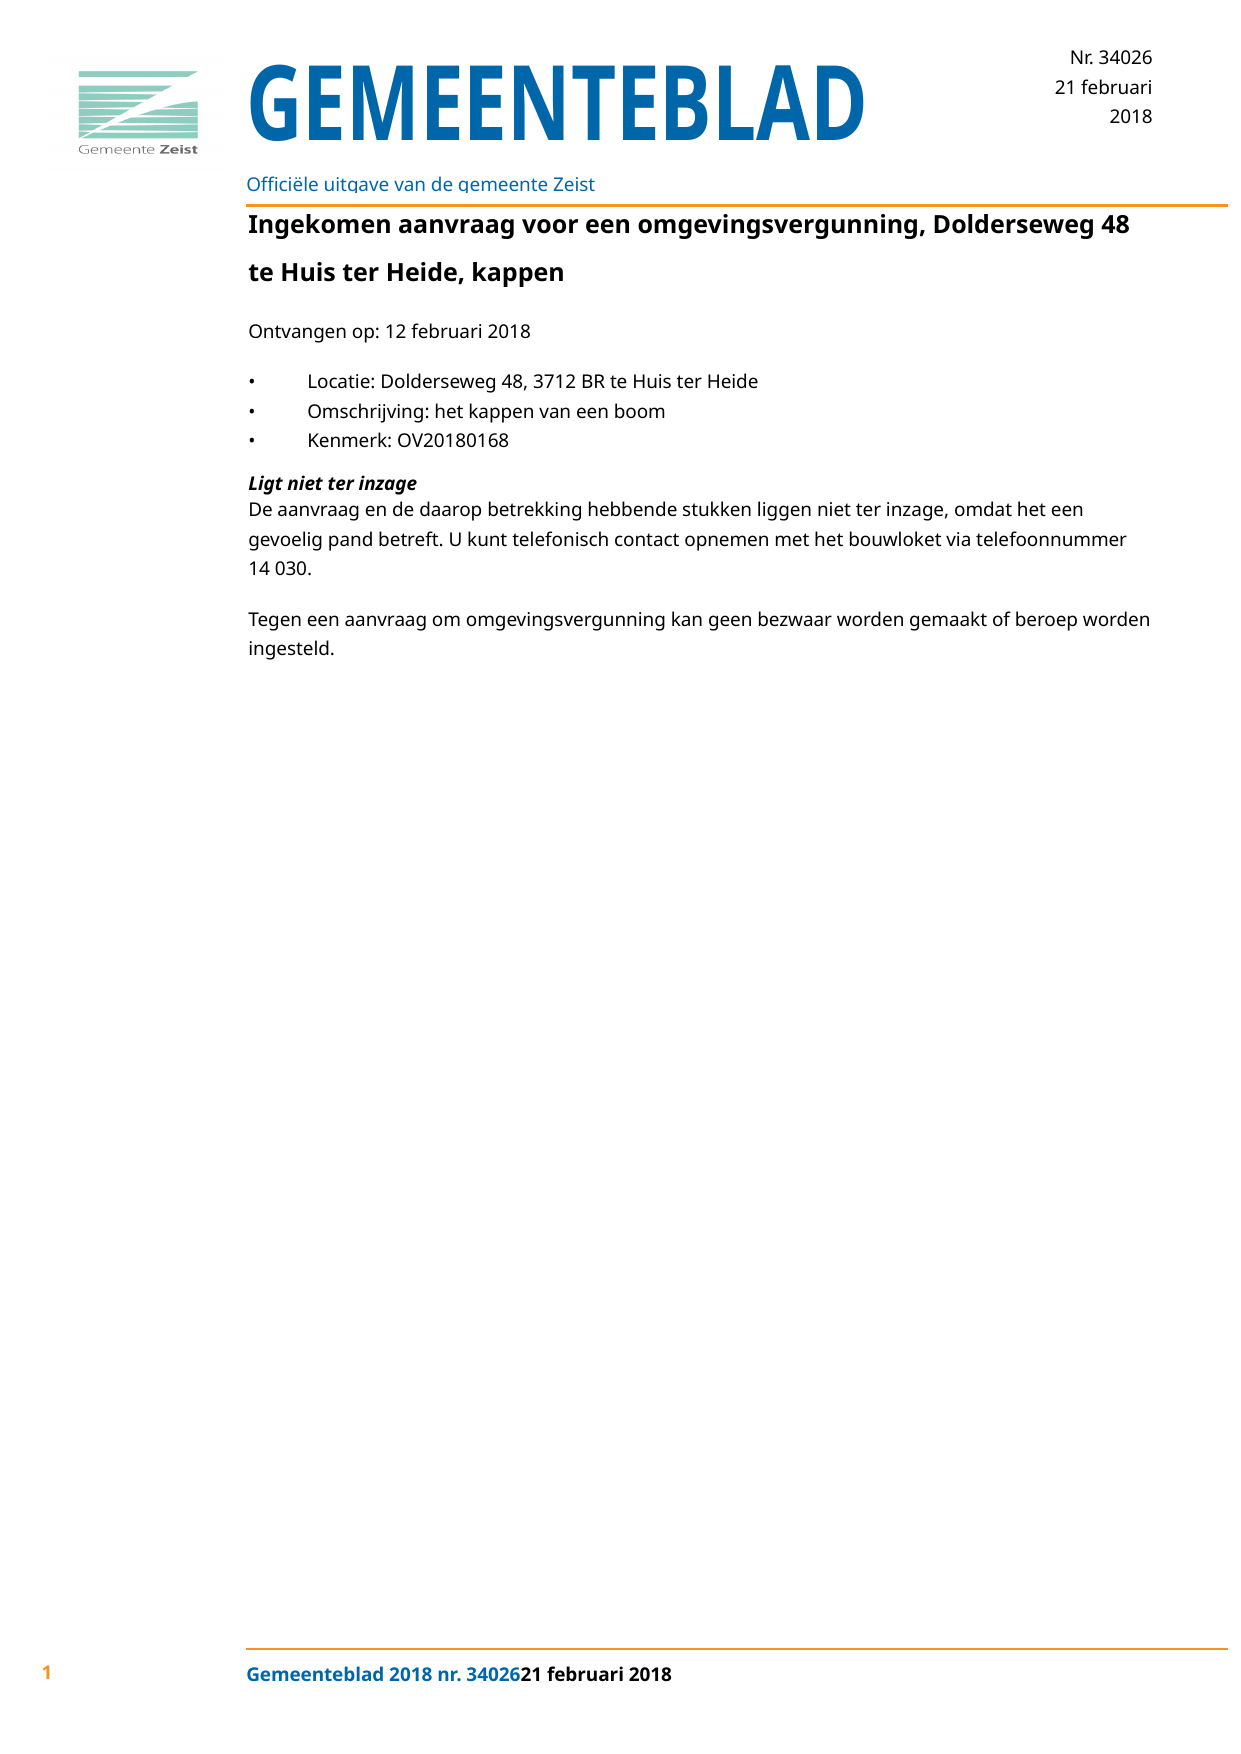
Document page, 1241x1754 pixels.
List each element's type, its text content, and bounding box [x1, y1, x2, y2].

list Omschrijving: het kappen van een boom [248, 398, 1152, 424]
list Kenmerk: OV20180168 [248, 427, 1152, 453]
picture [41, 47, 231, 172]
text Ingekomen aanvraag voor een omgevingsvergunning, Dolderseweg 48 te Huis ter Heide, kappen [248, 207, 1152, 288]
list Locatie: Dolderseweg 48, 3712 BR te Huis ter Heide [248, 368, 1152, 394]
text Ligt niet ter inzage [248, 471, 1152, 496]
text Ontvangen op: 12 februari 2018 [248, 318, 1152, 344]
text Tegen een aanvraag om omgevingsvergunning kan geen bezwaar worden gemaakt of beroep worden ingesteld. [248, 606, 1152, 661]
text De aanvraag en de daarop betrekking hebbende stukken liggen niet ter inzage, omdat het een gevoelig pand betreft. U kunt telefonisch contact opnemen met het bouwloket via telefoonnummer 14 030. [248, 496, 1152, 581]
